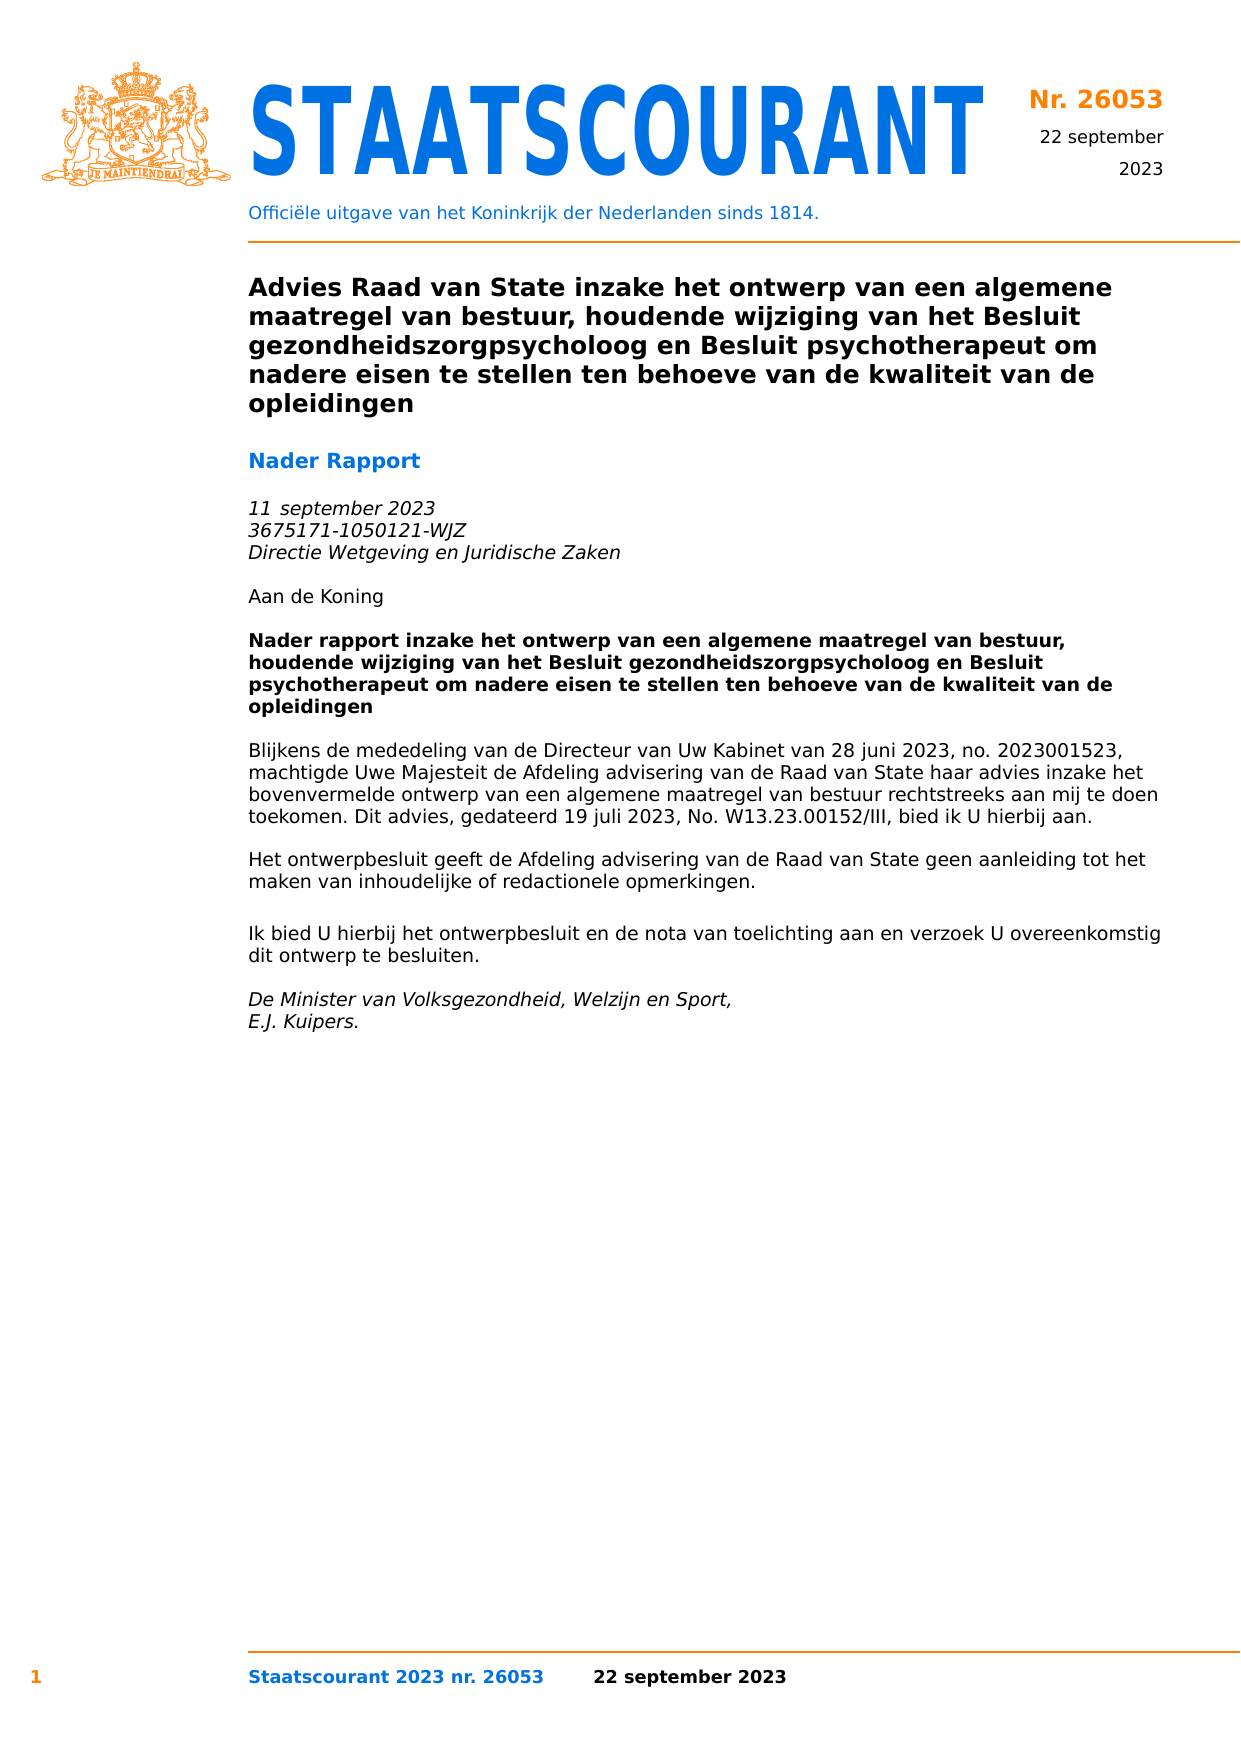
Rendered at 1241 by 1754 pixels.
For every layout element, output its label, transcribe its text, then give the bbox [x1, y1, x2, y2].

subtitle Advies Raad van State inzake het ontwerp van een algemene maatregel van bestuur, houdende wijziging van het Besluit gezondheidszorgpsycholoog en Besluit psychotherapeut om nadere eisen te stellen ten behoeve van de kwaliteit van de opleidingen [248, 273, 1163, 419]
picture [41, 62, 231, 186]
text Ik bied U hierbij het ontwerpbesluit en de nota van toelichting aan en verzoek U overeenkomstig dit ontwerp te besluiten. [248, 923, 1163, 967]
table_cell Officiële uitgave van het Koninkrijk der Nederlanden sinds 1814. [248, 203, 1240, 241]
table_header Nr. 26053 [998, 62, 1240, 121]
text De Minister van Volksgezondheid, Welzijn en Sport, E.J. Kuipers. [248, 989, 1163, 1033]
text Nader rapport inzake het ontwerp van een algemene maatregel van bestuur, houdende wijziging van het Besluit gezondheidszorgpsycholoog en Besluit psychotherapeut om nadere eisen te stellen ten behoeve van de kwaliteit van de opleidingen [248, 630, 1163, 718]
table_header [25, 62, 248, 241]
table_cell 2023 [998, 153, 1240, 203]
text Aan de Koning [248, 586, 1163, 608]
text Blijkens de mededeling van de Directeur van Uw Kabinet van 28 juni 2023, no. 2023001523, machtigde Uwe Majesteit de Afdeling advisering van de Raad van State haar advies inzake het bovenvermelde ontwerp van een algemene maatregel van bestuur rechtstreeks aan mij te doen toekomen. Dit advies, gedateerd 19 juli 2023, No. W13.23.00152/III, bied ik U hierbij aan. [248, 739, 1163, 827]
subtitle Nader Rapport [248, 449, 1163, 473]
table_header STAATSCOURANT [248, 62, 998, 203]
text Directie Wetgeving en Juridische Zaken [248, 542, 1163, 564]
text 3675171-1050121-WJZ [248, 520, 1163, 542]
text 11 september 2023 [248, 498, 1163, 520]
table_cell 22 september [998, 121, 1240, 153]
text Het ontwerpbesluit geeft de Afdeling advisering van de Raad van State geen aanleiding tot het maken van inhoudelijke of redactionele opmerkingen. [248, 849, 1163, 893]
